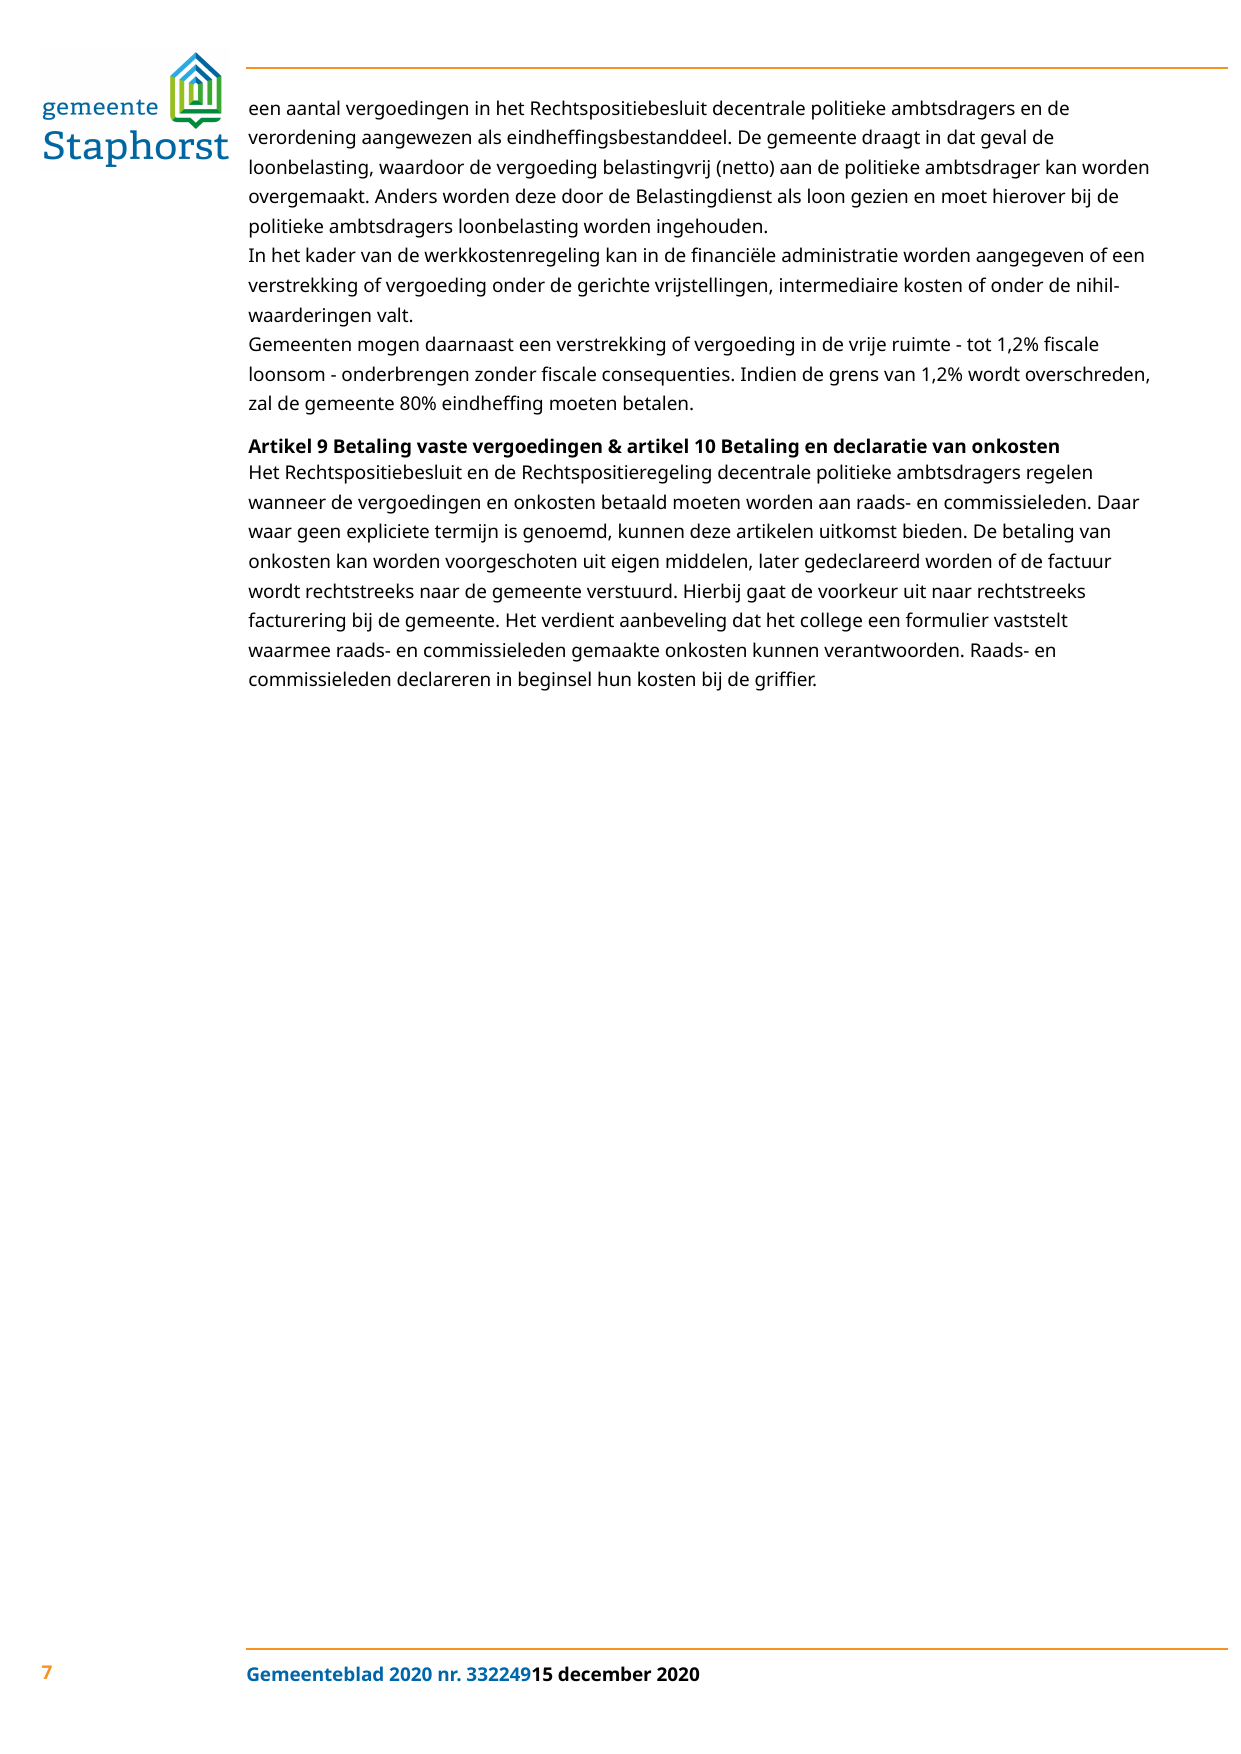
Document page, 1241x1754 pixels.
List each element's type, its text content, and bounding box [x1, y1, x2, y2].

text Gemeenten mogen daarnaast een verstrekking of vergoeding in de vrije ruimte - tot 1,2% fiscale loonsom - onderbrengen zonder fiscale consequenties. Indien de grens van 1,2% wordt overschreden, zal de gemeente 80% eindheffing moeten betalen. [248, 331, 1152, 416]
text Het Rechtspositiebesluit en de Rechtspositieregeling decentrale politieke ambtsdragers regelen wanneer de vergoedingen en onkosten betaald moeten worden aan raads- en commissieleden. Daar waar geen expliciete termijn is genoemd, kunnen deze artikelen uitkomst bieden. De betaling van onkosten kan worden voorgeschoten uit eigen middelen, later gedeclareerd worden of de factuur wordt rechtstreeks naar de gemeente verstuurd. Hierbij gaat de voorkeur uit naar rechtstreeks facturering bij de gemeente. Het verdient aanbeveling dat het college een formulier vaststelt waarmee raads- en commissieleden gemaakte onkosten kunnen verantwoorden. Raads- en commissieleden declareren in beginsel hun kosten bij de griffier. [248, 459, 1152, 692]
text een aantal vergoedingen in het Rechtspositiebesluit decentrale politieke ambtsdragers en de verordening aangewezen als eindheffingsbestanddeel. De gemeente draagt in dat geval de loonbelasting, waardoor de vergoeding belastingvrij (netto) aan de politieke ambtsdrager kan worden overgemaakt. Anders worden deze door de Belastingdienst als loon gezien en moet hierover bij de politieke ambtsdragers loonbelasting worden ingehouden. [248, 95, 1152, 239]
text In het kader van de werkkostenregeling kan in de financiële administratie worden aangegeven of een verstrekking of vergoeding onder de gerichte vrijstellingen, intermediaire kosten of onder de nihil-waarderingen valt. [248, 243, 1152, 328]
picture [41, 47, 231, 172]
text Artikel 9 Betaling vaste vergoedingen & artikel 10 Betaling en declaratie van onkosten [248, 434, 1152, 459]
